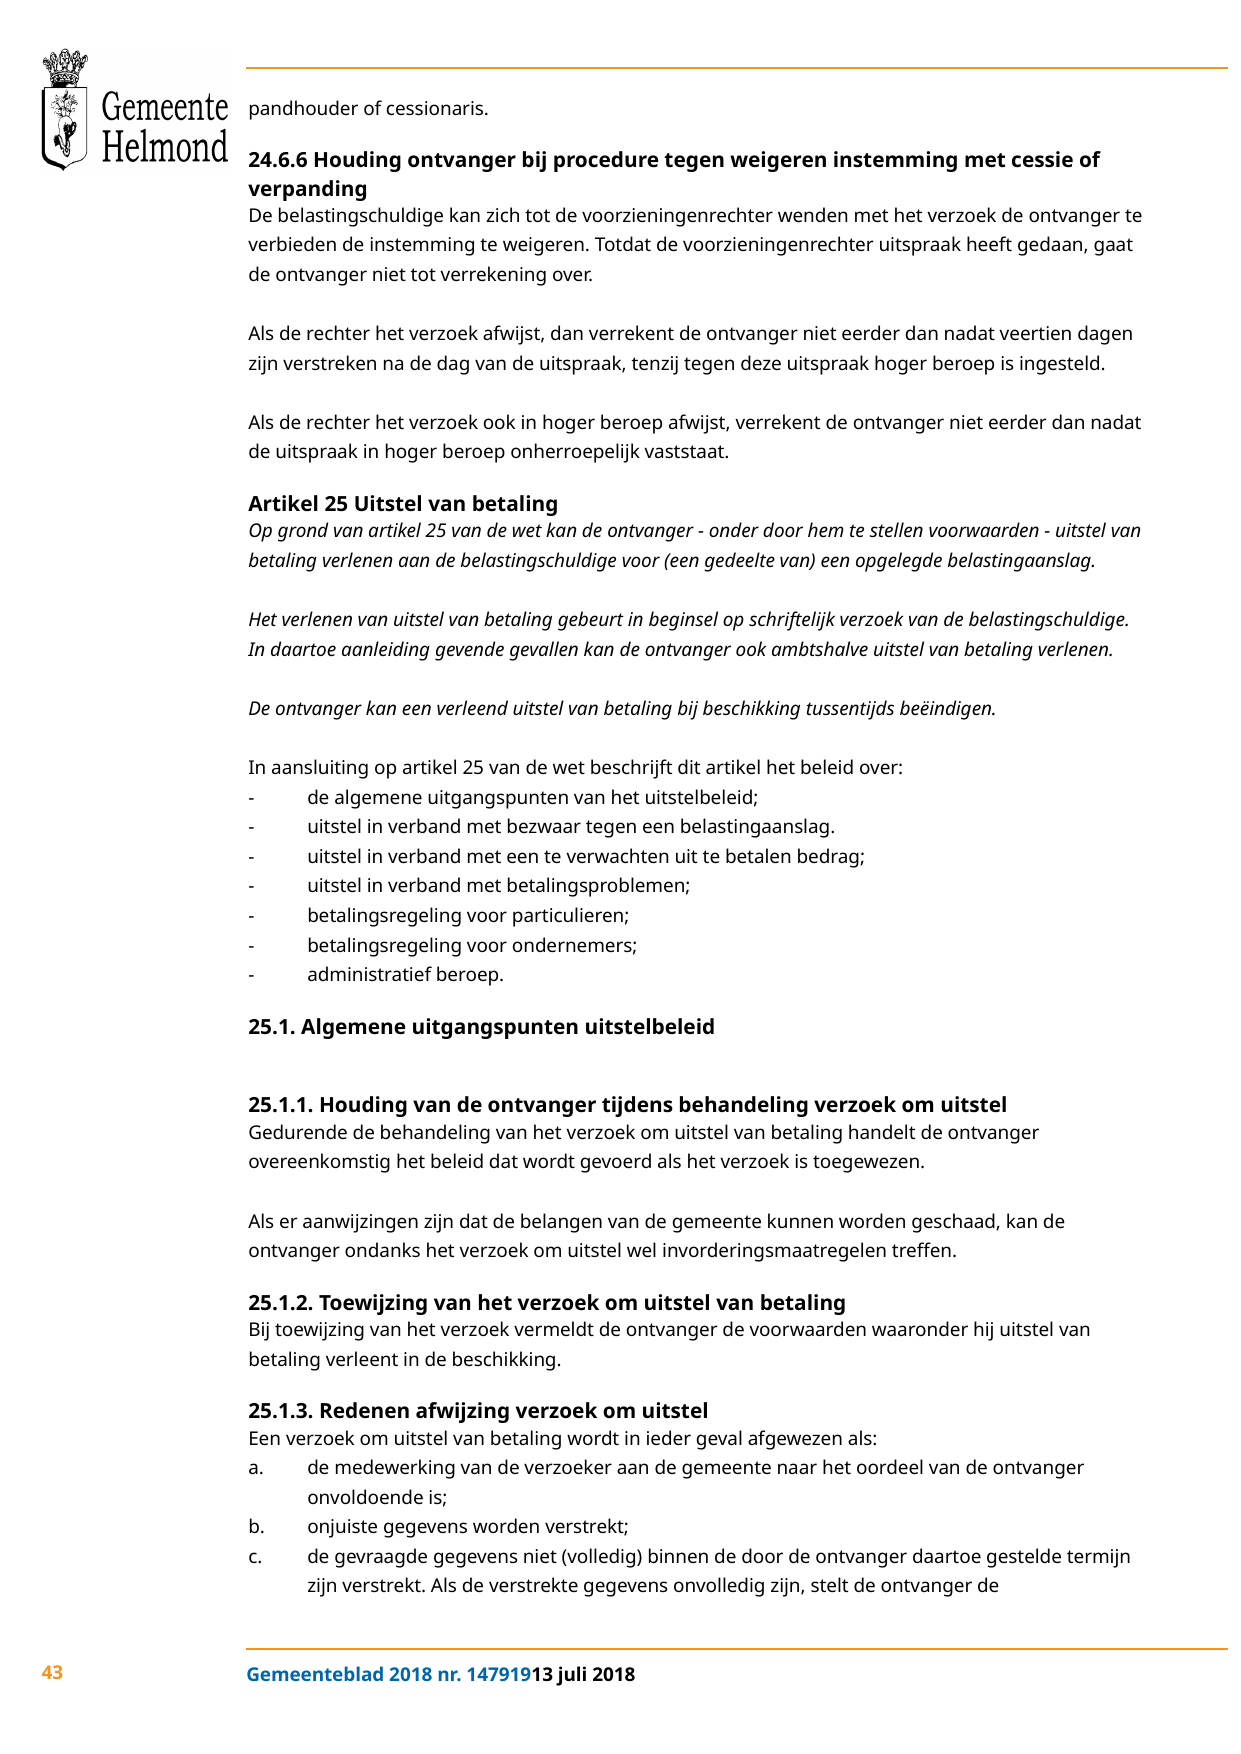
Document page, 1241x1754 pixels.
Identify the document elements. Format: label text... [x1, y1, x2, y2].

text 25.1.3. Redenen afwijzing verzoek om uitstel [248, 1396, 1152, 1425]
text Als de rechter het verzoek afwijst, dan verrekent de ontvanger niet eerder dan nadat veertien dagen zijn verstreken na de dag van de uitspraak, tenzij tegen deze uitspraak hoger beroep is ingesteld. [248, 320, 1152, 376]
list uitstel in verband met bezwaar tegen een belastingaanslag. [248, 813, 1152, 839]
list uitstel in verband met betalingsproblemen; [248, 873, 1152, 898]
text De belastingschuldige kan zich tot de voorzieningenrechter wenden met het verzoek de ontvanger te verbieden de instemming te weigeren. Totdat de voorzieningenrechter uitspraak heeft gedaan, gaat de ontvanger niet tot verrekening over. [248, 202, 1152, 287]
text 25.1.2. Toewijzing van het verzoek om uitstel van betaling [248, 1288, 1152, 1316]
text 24.6.6 Houding ontvanger bij procedure tegen weigeren instemming met cessie of verpanding [248, 145, 1152, 202]
text Een verzoek om uitstel van betaling wordt in ieder geval afgewezen als: [248, 1425, 1152, 1450]
list de algemene uitgangspunten van het uitstelbeleid; [248, 784, 1152, 809]
text In aansluiting op artikel 25 van de wet beschrijft dit artikel het beleid over: [248, 754, 1152, 780]
text De ontvanger kan een verleend uitstel van betaling bij beschikking tussentijds beëindigen. [248, 695, 1152, 721]
picture [41, 47, 231, 172]
text Gedurende de behandeling van het verzoek om uitstel van betaling handelt de ontvanger overeenkomstig het beleid dat wordt gevoerd als het verzoek is toegewezen. [248, 1119, 1152, 1174]
text Als de rechter het verzoek ook in hoger beroep afwijst, verrekent de ontvanger niet eerder dan nadat de uitspraak in hoger beroep onherroepelijk vaststaat. [248, 409, 1152, 464]
text pandhouder of cessionaris. [248, 95, 1152, 121]
list uitstel in verband met een te verwachten uit te betalen bedrag; [248, 843, 1152, 869]
list onjuiste gegevens worden verstrekt; [248, 1513, 1152, 1539]
list de gevraagde gegevens niet (volledig) binnen de door de ontvanger daartoe gestelde termijn zijn verstrekt. Als de verstrekte gegevens onvolledig zijn, stelt de ontvanger de [248, 1543, 1152, 1598]
list administratief beroep. [248, 961, 1152, 987]
text Als er aanwijzingen zijn dat de belangen van de gemeente kunnen worden geschaad, kan de ontvanger ondanks het verzoek om uitstel wel invorderingsmaatregelen treffen. [248, 1208, 1152, 1263]
list betalingsregeling voor ondernemers; [248, 932, 1152, 957]
list de medewerking van de verzoeker aan de gemeente naar het oordeel van de ontvanger onvoldoende is; [248, 1454, 1152, 1509]
text 25.1. Algemene uitgangspunten uitstelbeleid [248, 1012, 1152, 1040]
text Bij toewijzing van het verzoek vermeldt de ontvanger de voorwaarden waaronder hij uitstel van betaling verleent in de beschikking. [248, 1316, 1152, 1372]
text 25.1.1. Houding van de ontvanger tijdens behandeling verzoek om uitstel [248, 1091, 1152, 1119]
text Het verlenen van uitstel van betaling gebeurt in beginsel op schriftelijk verzoek van de belastingschuldige. In daartoe aanleiding gevende gevallen kan de ontvanger ook ambtshalve uitstel van betaling verlenen. [248, 606, 1152, 662]
list betalingsregeling voor particulieren; [248, 902, 1152, 928]
text Artikel 25 Uitstel van betaling [248, 489, 1152, 518]
text Op grond van artikel 25 van de wet kan de ontvanger - onder door hem te stellen voorwaarden - uitstel van betaling verlenen aan de belastingschuldige voor (een gedeelte van) een opgelegde belastingaanslag. [248, 518, 1152, 573]
